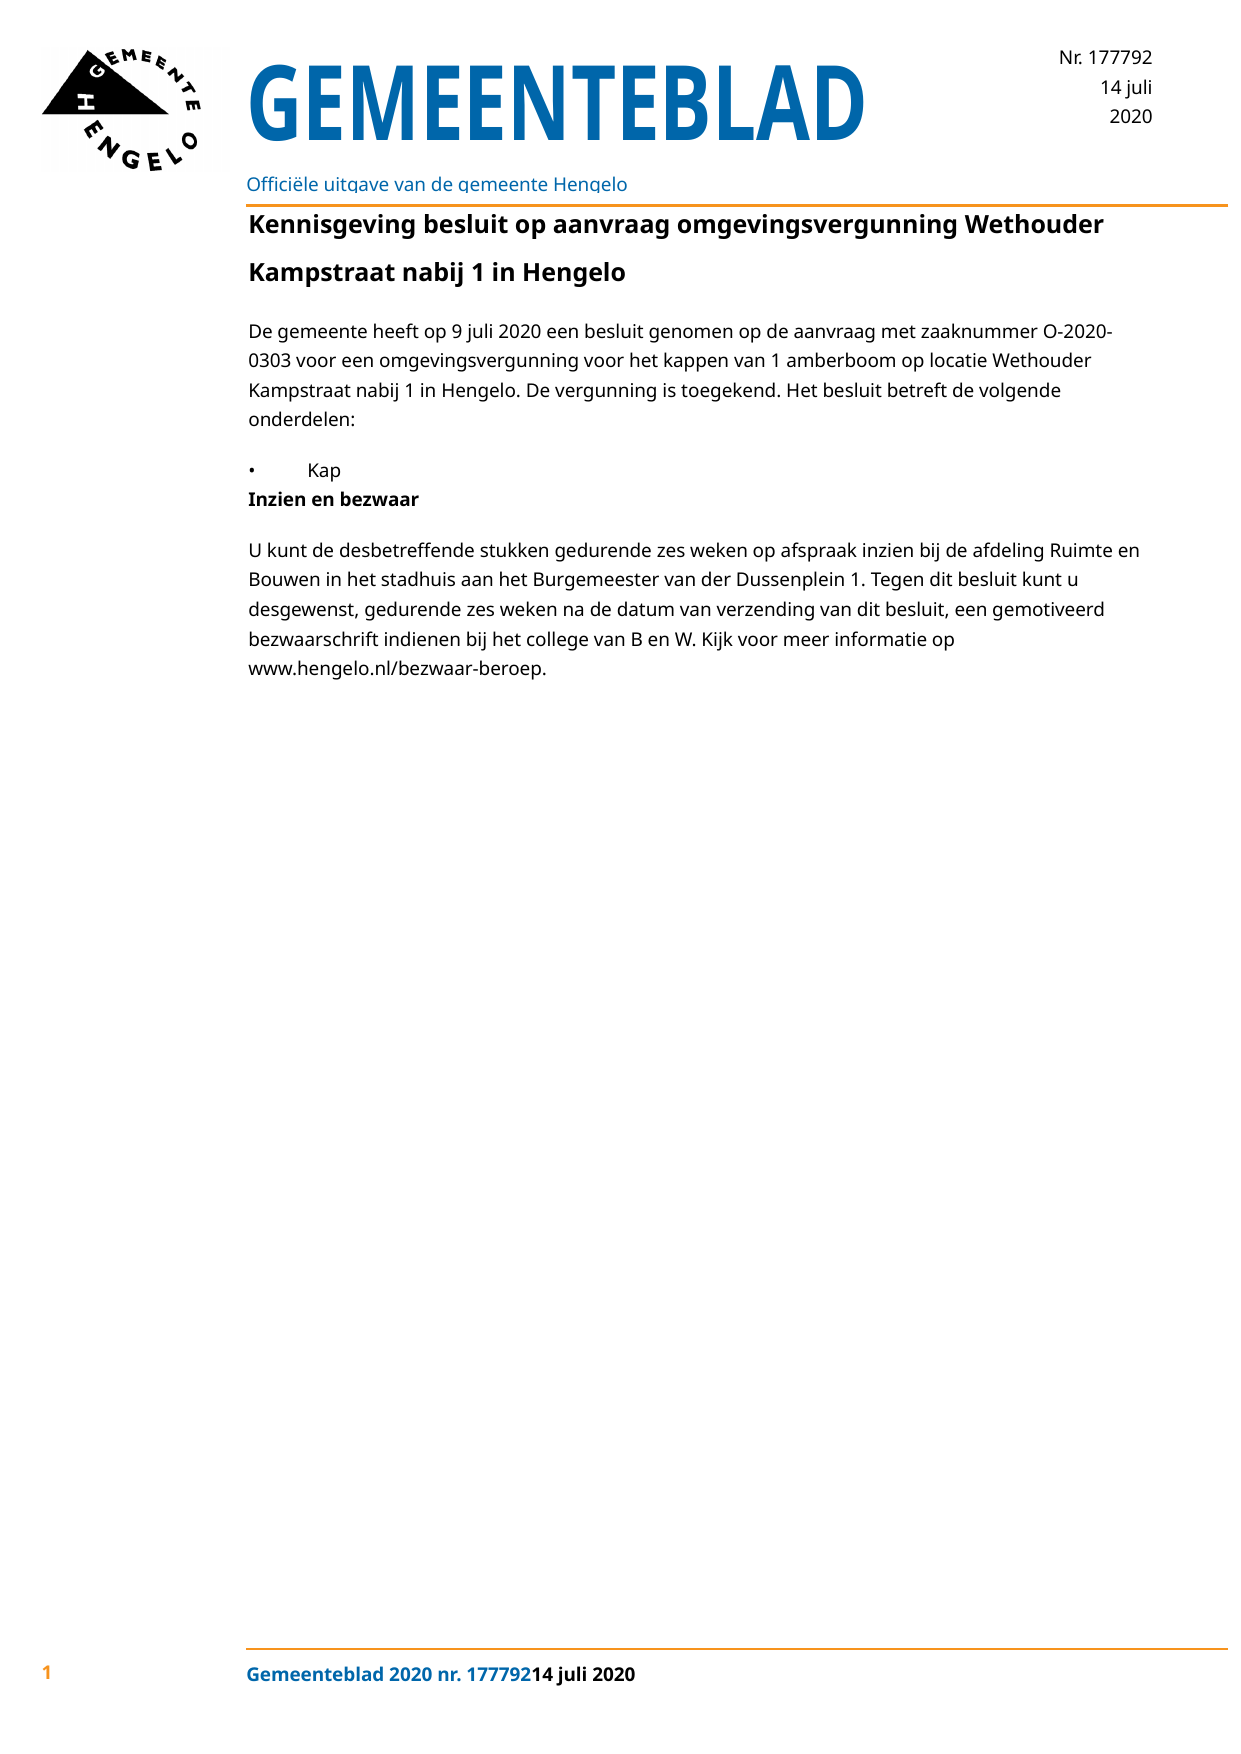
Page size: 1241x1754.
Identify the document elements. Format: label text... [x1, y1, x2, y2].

picture [41, 47, 231, 172]
text Kennisgeving besluit op aanvraag omgevingsvergunning Wethouder Kampstraat nabij 1 in Hengelo [248, 207, 1152, 288]
text U kunt de desbetreffende stukken gedurende zes weken op afspraak inzien bij de afdeling Ruimte en Bouwen in het stadhuis aan het Burgemeester van der Dussenplein 1. Tegen dit besluit kunt u desgewenst, gedurende zes weken na de datum van verzending van dit besluit, een gemotiveerd bezwaarschrift indienen bij het college van B en W. Kijk voor meer informatie op www.hengelo.nl/bezwaar-beroep. [248, 537, 1152, 681]
list Kap [248, 457, 1152, 483]
text De gemeente heeft op 9 juli 2020 een besluit genomen op de aanvraag met zaaknummer O-2020-0303 voor een omgevingsvergunning voor het kappen van 1 amberboom op locatie Wethouder Kampstraat nabij 1 in Hengelo. De vergunning is toegekend. Het besluit betreft de volgende onderdelen: [248, 318, 1152, 432]
text Inzien en bezwaar [248, 487, 1152, 512]
